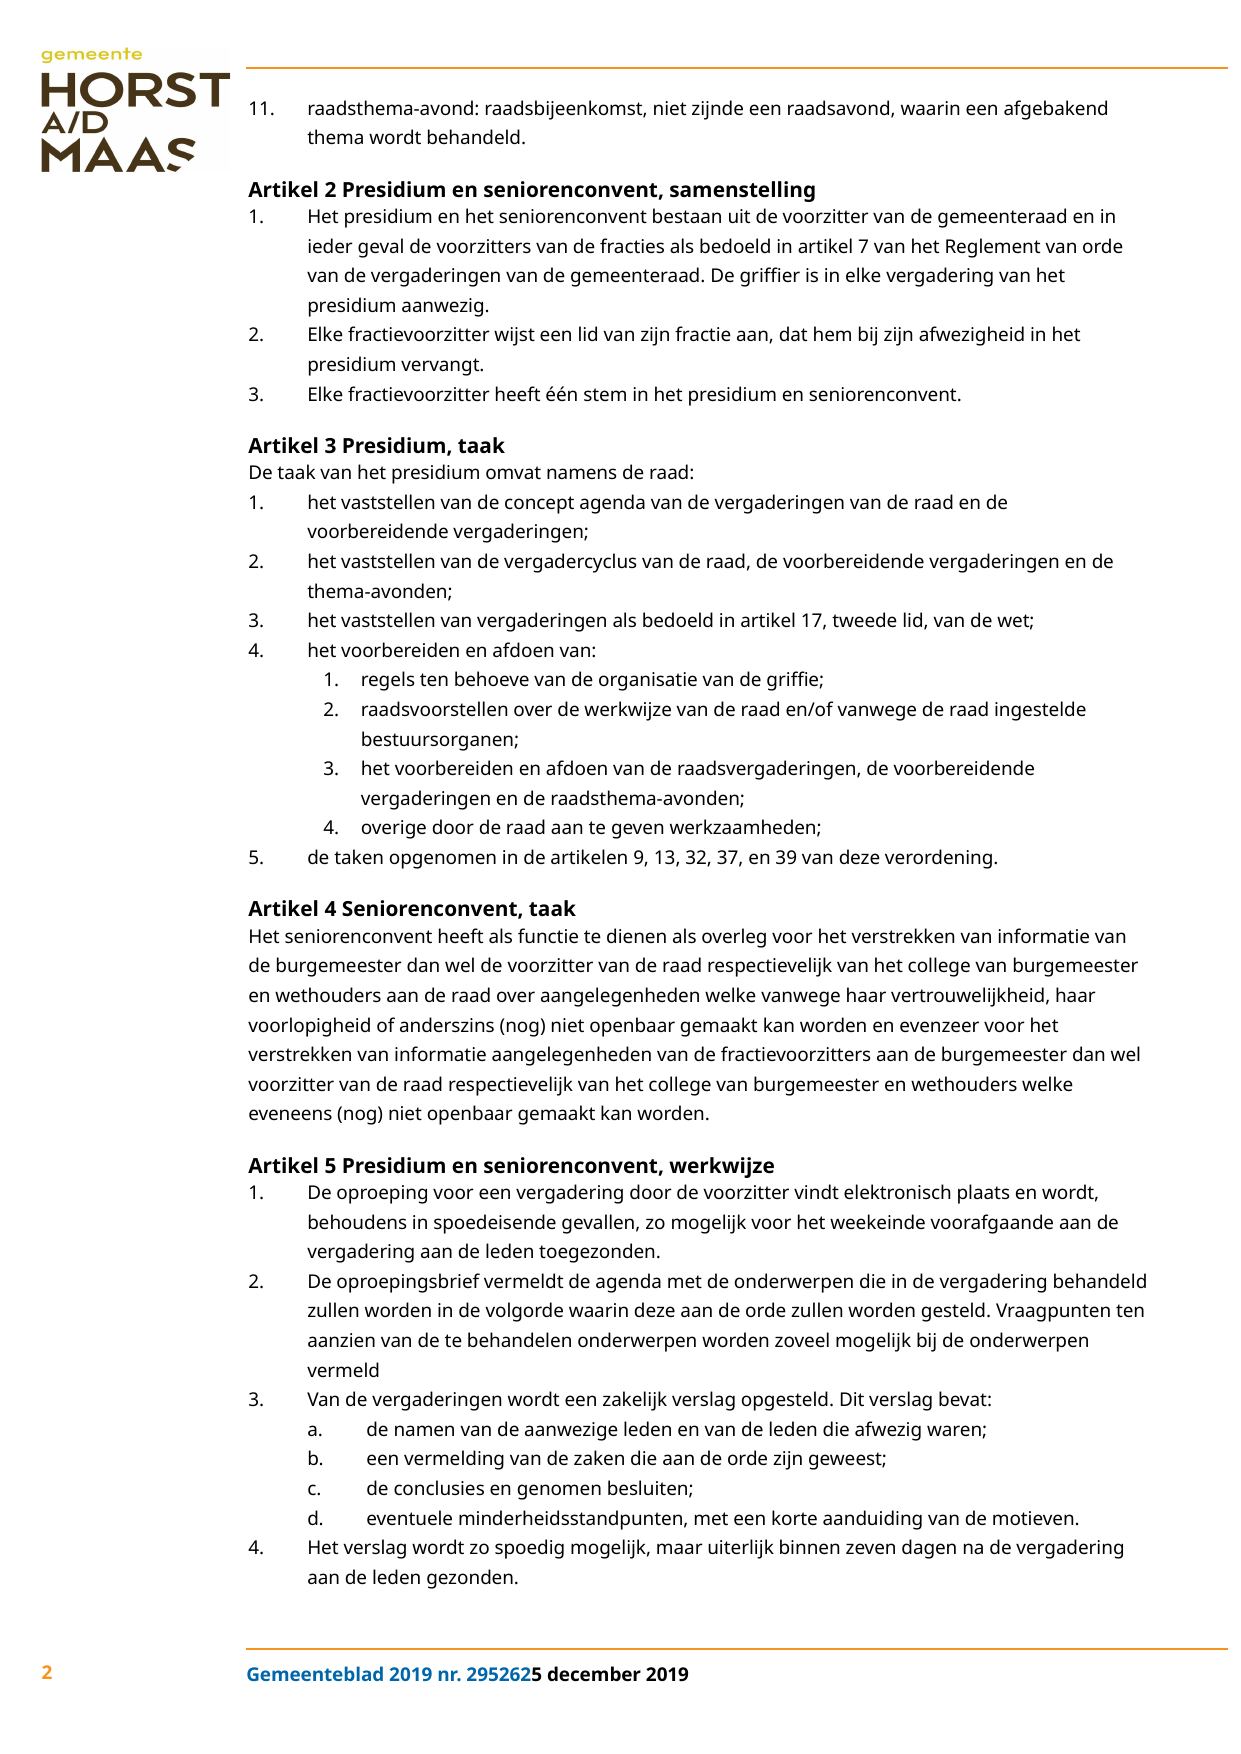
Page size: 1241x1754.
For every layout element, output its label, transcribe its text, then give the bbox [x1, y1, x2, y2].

list Van de vergaderingen wordt een zakelijk verslag opgesteld. Dit verslag bevat: [248, 1386, 1152, 1412]
text Artikel 4 Seniorenconvent, taak [248, 894, 1152, 923]
list het voorbereiden en afdoen van de raadsvergaderingen, de voorbereidende vergaderingen en de raadsthema-avonden; [323, 755, 1152, 811]
list De oproepingsbrief vermeldt de agenda met de onderwerpen die in de vergadering behandeld zullen worden in de volgorde waarin deze aan de orde zullen worden gesteld. Vraagpunten ten aanzien van de te behandelen onderwerpen worden zoveel mogelijk bij de onderwerpen vermeld [248, 1268, 1152, 1383]
list het vaststellen van de concept agenda van de vergaderingen van de raad en de voorbereidende vergaderingen; [248, 489, 1152, 544]
list raadsvoorstellen over de werkwijze van de raad en/of vanwege de raad ingestelde bestuursorganen; [323, 696, 1152, 752]
text De taak van het presidium omvat namens de raad: [248, 459, 1152, 485]
list regels ten behoeve van de organisatie van de griffie; [323, 667, 1152, 692]
list het vaststellen van vergaderingen als bedoeld in artikel 17, tweede lid, van de wet; [248, 607, 1152, 633]
text Artikel 2 Presidium en seniorenconvent, samenstelling [248, 175, 1152, 203]
list het vaststellen van de vergadercyclus van de raad, de voorbereidende vergaderingen en de thema-avonden; [248, 548, 1152, 604]
list Elke fractievoorzitter heeft één stem in het presidium en seniorenconvent. [248, 381, 1152, 406]
list de conclusies en genomen besluiten; [307, 1475, 1152, 1501]
list de namen van de aanwezige leden en van de leden die afwezig waren; [307, 1416, 1152, 1442]
list eventuele minderheidsstandpunten, met een korte aanduiding van de motieven. [307, 1505, 1152, 1531]
text Het seniorenconvent heeft als functie te dienen als overleg voor het verstrekken van informatie van de burgemeester dan wel de voorzitter van de raad respectievelijk van het college van burgemeester en wethouders aan de raad over aangelegenheden welke vanwege haar vertrouwelijkheid, haar voorlopigheid of anderszins (nog) niet openbaar gemaakt kan worden en evenzeer voor het verstrekken van informatie aangelegenheden van de fractievoorzitters aan de burgemeester dan wel voorzitter van de raad respectievelijk van het college van burgemeester en wethouders welke eveneens (nog) niet openbaar gemaakt kan worden. [248, 923, 1152, 1126]
list een vermelding van de zaken die aan de orde zijn geweest; [307, 1446, 1152, 1471]
picture [41, 47, 231, 172]
list De oproeping voor een vergadering door de voorzitter vindt elektronisch plaats en wordt, behoudens in spoedeisende gevallen, zo mogelijk voor het weekeinde voorafgaande aan de vergadering aan de leden toegezonden. [248, 1179, 1152, 1264]
text Artikel 5 Presidium en seniorenconvent, werkwijze [248, 1151, 1152, 1179]
list Het presidium en het seniorenconvent bestaan uit de voorzitter van de gemeenteraad en in ieder geval de voorzitters van de fracties als bedoeld in artikel 7 van het Reglement van orde van de vergaderingen van de gemeenteraad. De griffier is in elke vergadering van het presidium aanwezig. [248, 203, 1152, 318]
list Het verslag wordt zo spoedig mogelijk, maar uiterlijk binnen zeven dagen na de vergadering aan de leden gezonden. [248, 1534, 1152, 1590]
text Artikel 3 Presidium, taak [248, 431, 1152, 459]
list de taken opgenomen in de artikelen 9, 13, 32, 37, en 39 van deze verordening. [248, 844, 1152, 870]
list Elke fractievoorzitter wijst een lid van zijn fractie aan, dat hem bij zijn afwezigheid in het presidium vervangt. [248, 322, 1152, 377]
list raadsthema-avond: raadsbijeenkomst, niet zijnde een raadsavond, waarin een afgebakend thema wordt behandeld. [248, 95, 1152, 150]
list het voorbereiden en afdoen van: [248, 637, 1152, 663]
list overige door de raad aan te geven werkzaamheden; [323, 814, 1152, 840]
